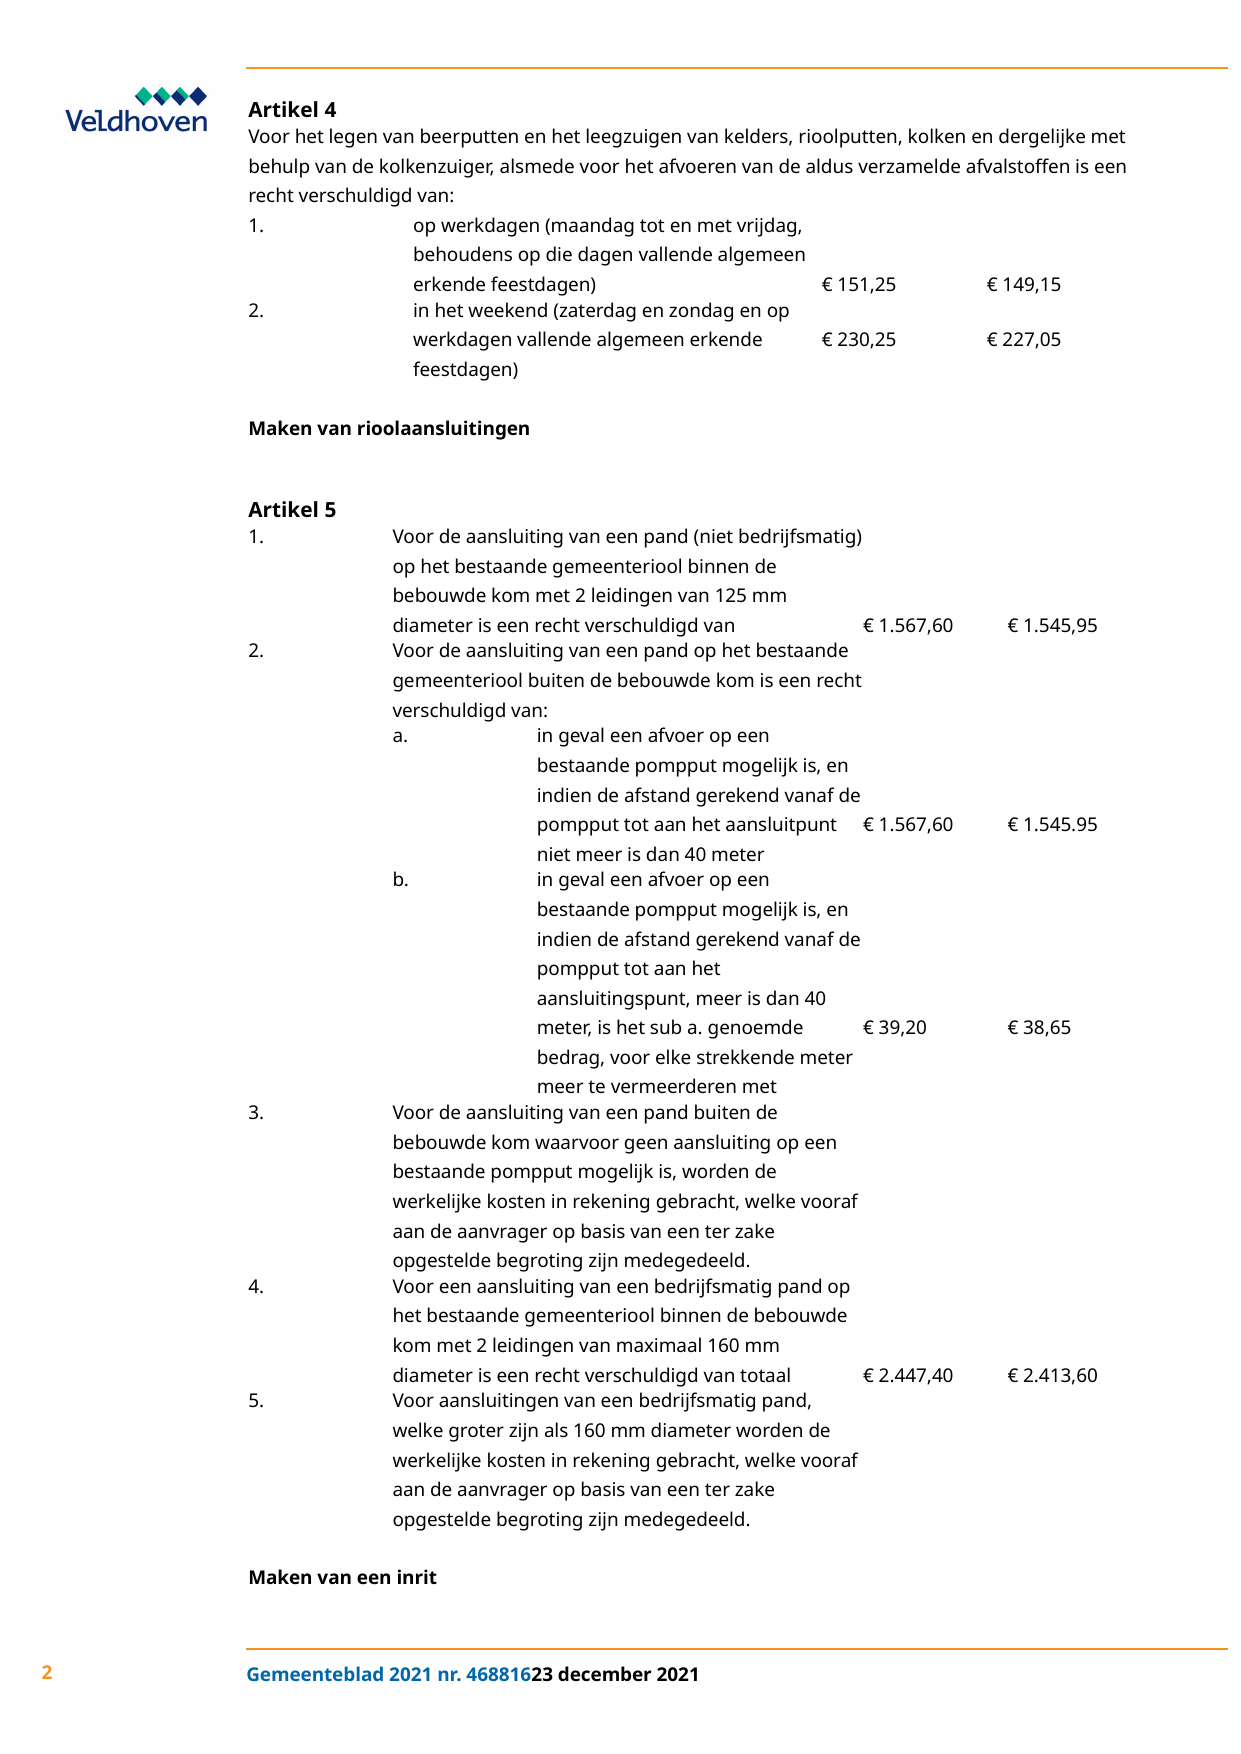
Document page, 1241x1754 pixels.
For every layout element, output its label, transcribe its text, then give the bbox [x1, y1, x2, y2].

table_cell € 1.567,60 [863, 723, 1007, 867]
table_cell in geval een afvoer op een bestaande pompput mogelijk is, en indien de afstand gerekend vanaf de pompput tot aan het aansluitpunt niet meer is dan 40 meter [537, 723, 863, 867]
table_cell € 2.447,40 [863, 1273, 1007, 1388]
table_cell Voor een aansluiting van een bedrijfsmatig pand op het bestaande gemeenteriool binnen de bebouwde kom met 2 leidingen van maximaal 160 mm diameter is een recht verschuldigd van totaal [392, 1273, 863, 1388]
table_header € 1.545,95 [1007, 523, 1152, 638]
table_cell 2. [248, 297, 413, 382]
table_cell 5. [248, 1388, 392, 1532]
table_cell € 227,05 [987, 297, 1152, 382]
table_cell in het weekend (zaterdag en zondag en op werkdagen vallende algemeen erkende feestdagen) [413, 297, 822, 382]
table_cell [1007, 1388, 1152, 1532]
table_cell [248, 723, 392, 867]
text Maken van een inrit [248, 1564, 1152, 1590]
table_header op werkdagen (maandag tot en met vrijdag, behoudens op die dagen vallende algemeen erkende feestdagen) [413, 212, 822, 297]
table_cell 4. [248, 1273, 392, 1388]
text Maken van rioolaansluitingen [248, 415, 1152, 440]
table_cell b. [392, 867, 537, 1099]
table_header € 149,15 [987, 212, 1152, 297]
table_cell Voor aansluitingen van een bedrijfsmatig pand, welke groter zijn als 160 mm diameter worden de werkelijke kosten in rekening gebracht, welke vooraf aan de aanvrager op basis van een ter zake opgestelde begroting zijn medegedeeld. [392, 1388, 863, 1532]
table_cell € 230,25 [822, 297, 987, 382]
table_cell Voor de aansluiting van een pand op het bestaande gemeenteriool buiten de bebouwde kom is een recht verschuldigd van: [392, 638, 863, 723]
text Voor het legen van beerputten en het leegzuigen van kelders, rioolputten, kolken en dergelijke met behulp van de kolkenzuiger, alsmede voor het afvoeren van de aldus verzamelde afvalstoffen is een recht verschuldigd van: [248, 123, 1152, 208]
table_cell [863, 1388, 1007, 1532]
table_header € 1.567,60 [863, 523, 1007, 638]
table_cell 3. [248, 1100, 392, 1273]
table_header 1. [248, 212, 413, 297]
table_header Voor de aansluiting van een pand (niet bedrijfsmatig) op het bestaande gemeenteriool binnen de bebouwde kom met 2 leidingen van 125 mm diameter is een recht verschuldigd van [392, 523, 863, 638]
table_header € 151,25 [822, 212, 987, 297]
table_cell [1007, 638, 1152, 723]
picture [41, 47, 231, 172]
table_cell [1007, 1100, 1152, 1273]
table_cell € 39,20 [863, 867, 1007, 1099]
table_cell € 1.545.95 [1007, 723, 1152, 867]
table_cell Voor de aansluiting van een pand buiten de bebouwde kom waarvoor geen aansluiting op een bestaande pompput mogelijk is, worden de werkelijke kosten in rekening gebracht, welke vooraf aan de aanvrager op basis van een ter zake opgestelde begroting zijn medegedeeld. [392, 1100, 863, 1273]
table_cell a. [392, 723, 537, 867]
table_cell € 38,65 [1007, 867, 1152, 1099]
text Artikel 5 [248, 495, 1152, 523]
text Artikel 4 [248, 95, 1152, 123]
table_cell [863, 1100, 1007, 1273]
table_cell in geval een afvoer op een bestaande pompput mogelijk is, en indien de afstand gerekend vanaf de pompput tot aan het aansluitingspunt, meer is dan 40 meter, is het sub a. genoemde bedrag, voor elke strekkende meter meer te vermeerderen met [537, 867, 863, 1099]
table_cell € 2.413,60 [1007, 1273, 1152, 1388]
table_cell [863, 638, 1007, 723]
table_cell 2. [248, 638, 392, 723]
table_header 1. [248, 523, 392, 638]
table_cell [248, 867, 392, 1099]
